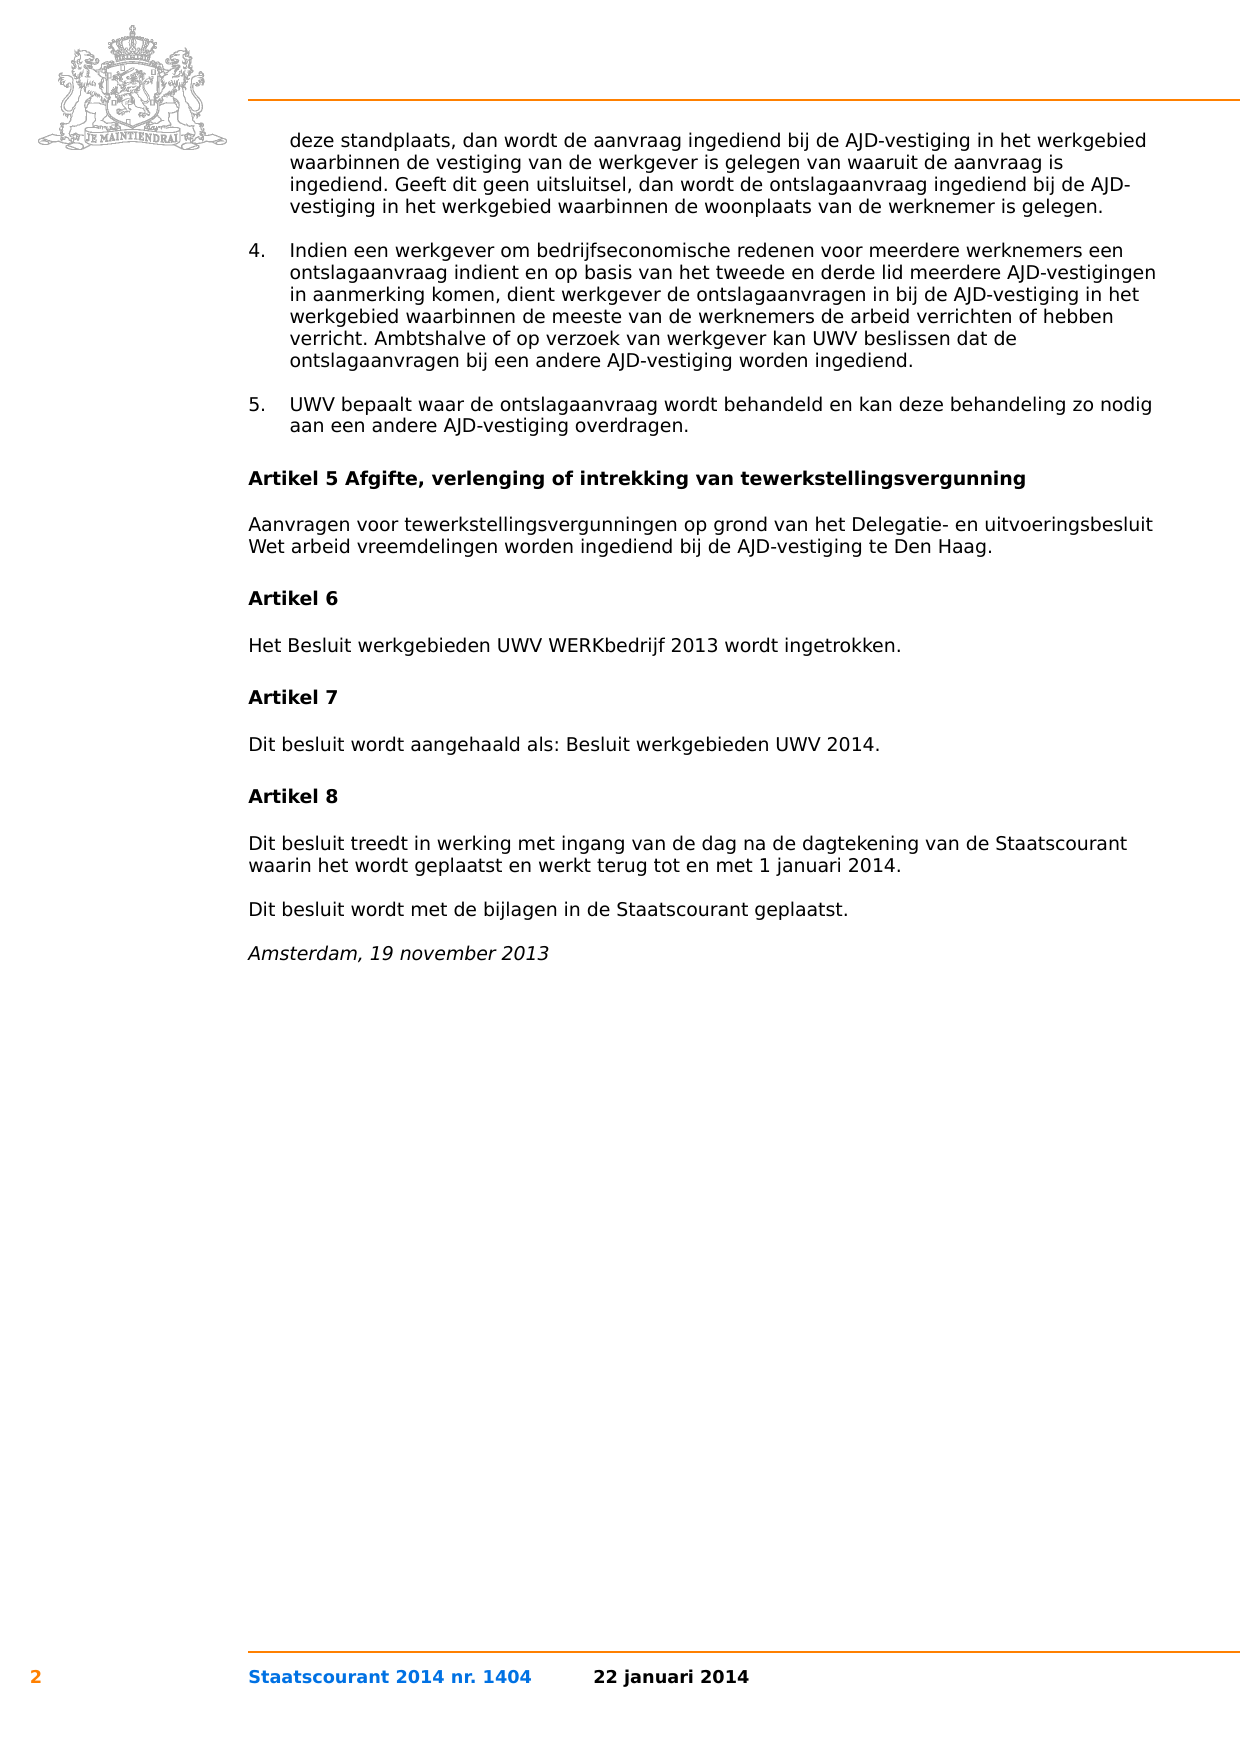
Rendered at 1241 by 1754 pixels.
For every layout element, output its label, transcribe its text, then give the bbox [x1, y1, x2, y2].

text 5. UWV bepaalt waar de ontslagaanvraag wordt behandeld en kan deze behandeling zo nodig aan een andere AJD-vestiging overdragen. [248, 393, 1163, 437]
picture [38, 25, 227, 150]
text Dit besluit wordt aangehaald als: Besluit werkgebieden UWV 2014. [248, 734, 1163, 756]
text 4. Indien een werkgever om bedrijfseconomische redenen voor meerdere werknemers een ontslagaanvraag indient en op basis van het tweede en derde lid meerdere AJD-vestigingen in aanmerking komen, dient werkgever de ontslagaanvragen in bij de AJD-vestiging in het werkgebied waarbinnen de meeste van de werknemers de arbeid verrichten of hebben verricht. Ambtshalve of op verzoek van werkgever kan UWV beslissen dat de ontslagaanvragen bij een andere AJD-vestiging worden ingediend. [248, 240, 1163, 372]
text Amsterdam, 19 november 2013 [248, 943, 1163, 965]
subtitle Artikel 5 Afgifte, verlenging of intrekking van tewerkstellingsvergunning [248, 467, 1163, 489]
text Dit besluit wordt met de bijlagen in de Staatscourant geplaatst. [248, 899, 1163, 921]
text deze standplaats, dan wordt de aanvraag ingediend bij de AJD-vestiging in het werkgebied waarbinnen de vestiging van de werkgever is gelegen van waaruit de aanvraag is ingediend. Geeft dit geen uitsluitsel, dan wordt de ontslagaanvraag ingediend bij de AJD-vestiging in het werkgebied waarbinnen de woonplaats van de werknemer is gelegen. [248, 130, 1163, 218]
text Aanvragen voor tewerkstellingsvergunningen op grond van het Delegatie- en uitvoeringsbesluit Wet arbeid vreemdelingen worden ingediend bij de AJD-vestiging te Den Haag. [248, 514, 1163, 558]
text Dit besluit treedt in werking met ingang van de dag na de dagtekening van de Staatscourant waarin het wordt geplaatst en werkt terug tot en met 1 januari 2014. [248, 833, 1163, 877]
subtitle Artikel 6 [248, 588, 1163, 610]
text Het Besluit werkgebieden UWV WERKbedrijf 2013 wordt ingetrokken. [248, 635, 1163, 657]
subtitle Artikel 7 [248, 687, 1163, 709]
subtitle Artikel 8 [248, 786, 1163, 808]
